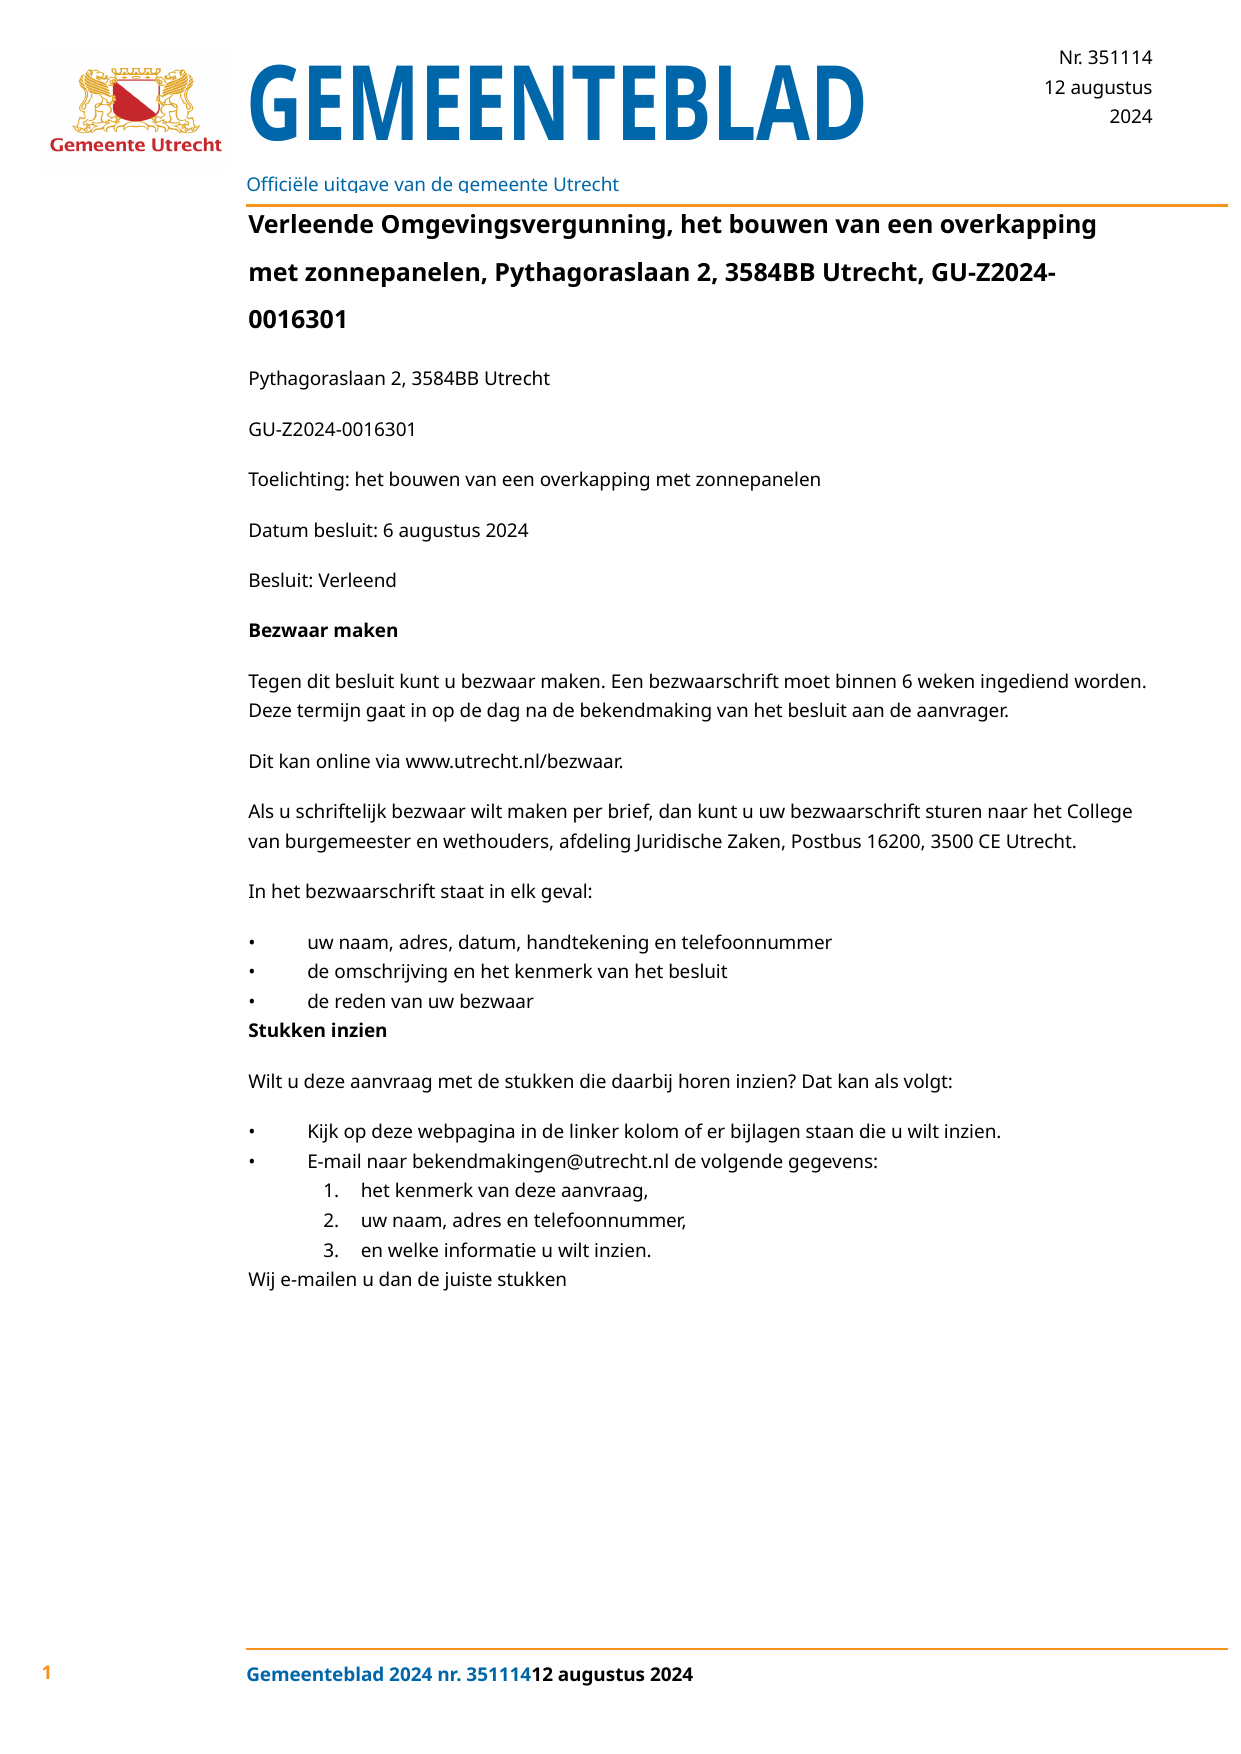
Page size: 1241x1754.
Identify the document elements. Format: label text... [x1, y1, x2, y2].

text Dit kan online via www.utrecht.nl/bezwaar. [248, 748, 1152, 774]
text Datum besluit: 6 augustus 2024 [248, 517, 1152, 542]
list en welke informatie u wilt inzien. [323, 1237, 1152, 1262]
list Kijk op deze webpagina in de linker kolom of er bijlagen staan die u wilt inzien. [248, 1118, 1152, 1144]
text Verleende Omgevingsvergunning, het bouwen van een overkapping met zonnepanelen, Pythagoraslaan 2, 3584BB Utrecht, GU-Z2024-0016301 [248, 207, 1152, 336]
text Stukken inzien [248, 1018, 1152, 1043]
list uw naam, adres en telefoonnummer, [323, 1207, 1152, 1233]
text Pythagoraslaan 2, 3584BB Utrecht [248, 366, 1152, 391]
text Bezwaar maken [248, 618, 1152, 643]
list de reden van uw bezwaar [248, 988, 1152, 1014]
list het kenmerk van deze aanvraag, [323, 1178, 1152, 1203]
picture [41, 47, 231, 172]
list de omschrijving en het kenmerk van het besluit [248, 958, 1152, 984]
text Wij e-mailen u dan de juiste stukken [248, 1266, 1152, 1292]
list E-mail naar bekendmakingen@utrecht.nl de volgende gegevens: [248, 1148, 1152, 1174]
text GU-Z2024-0016301 [248, 416, 1152, 442]
text Wilt u deze aanvraag met de stukken die daarbij horen inzien? Dat kan als volgt: [248, 1068, 1152, 1094]
text Toelichting: het bouwen van een overkapping met zonnepanelen [248, 466, 1152, 492]
text Als u schriftelijk bezwaar wilt maken per brief, dan kunt u uw bezwaarschrift sturen naar het College van burgemeester en wethouders, afdeling Juridische Zaken, Postbus 16200, 3500 CE Utrecht. [248, 798, 1152, 854]
text Tegen dit besluit kunt u bezwaar maken. Een bezwaarschrift moet binnen 6 weken ingediend worden. Deze termijn gaat in op de dag na de bekendmaking van het besluit aan de aanvrager. [248, 668, 1152, 723]
list uw naam, adres, datum, handtekening en telefoonnummer [248, 929, 1152, 954]
text In het bezwaarschrift staat in elk geval: [248, 878, 1152, 904]
text Besluit: Verleend [248, 567, 1152, 593]
